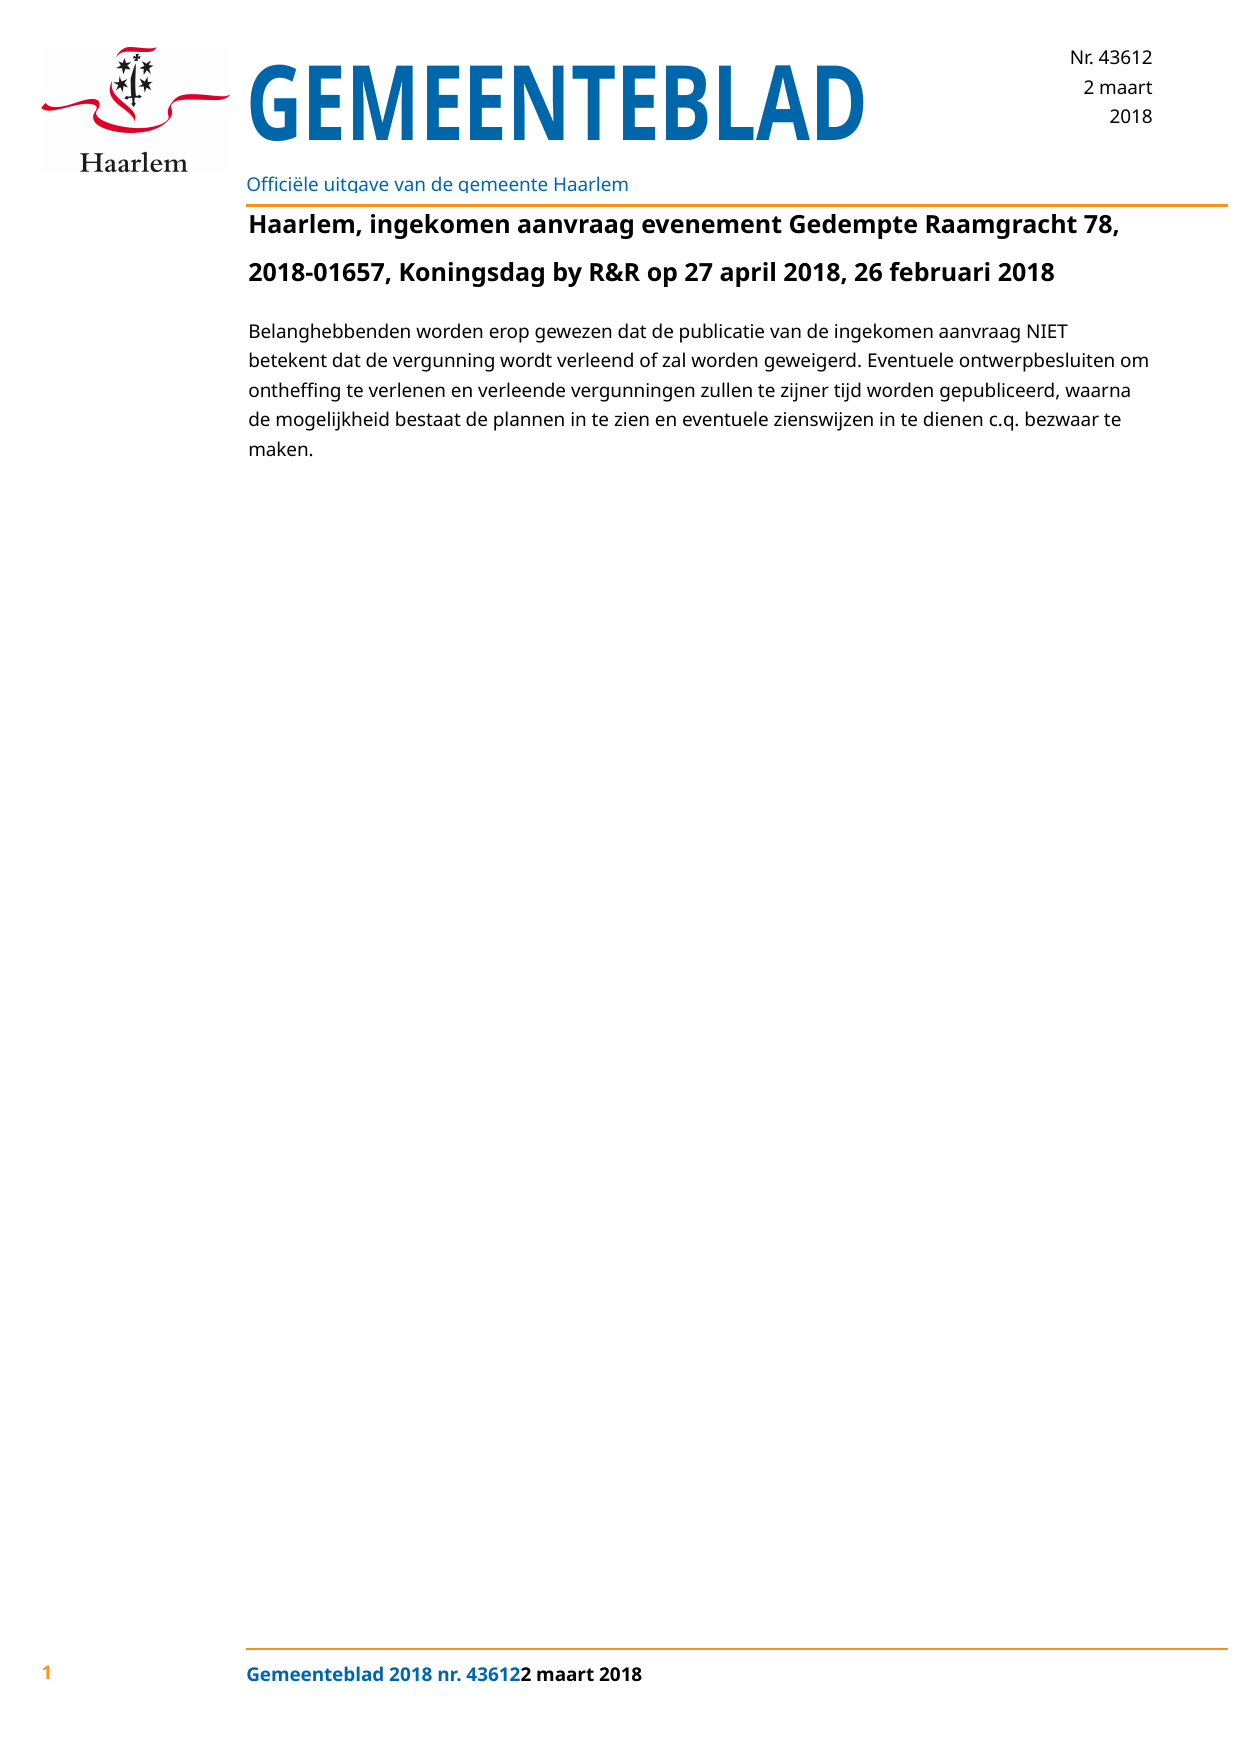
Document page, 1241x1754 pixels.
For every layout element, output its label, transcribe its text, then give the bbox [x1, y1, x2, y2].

text Belanghebbenden worden erop gewezen dat de publicatie van de ingekomen aanvraag NIET betekent dat de vergunning wordt verleend of zal worden geweigerd. Eventuele ontwerpbesluiten om ontheffing te verlenen en verleende vergunningen zullen te zijner tijd worden gepubliceerd, waarna de mogelijkheid bestaat de plannen in te zien en eventuele zienswijzen in te dienen c.q. bezwaar te maken. [248, 318, 1152, 462]
picture [41, 47, 231, 172]
text Haarlem, ingekomen aanvraag evenement Gedempte Raamgracht 78, 2018-01657, Koningsdag by R&R op 27 april 2018, 26 februari 2018 [248, 207, 1152, 288]
